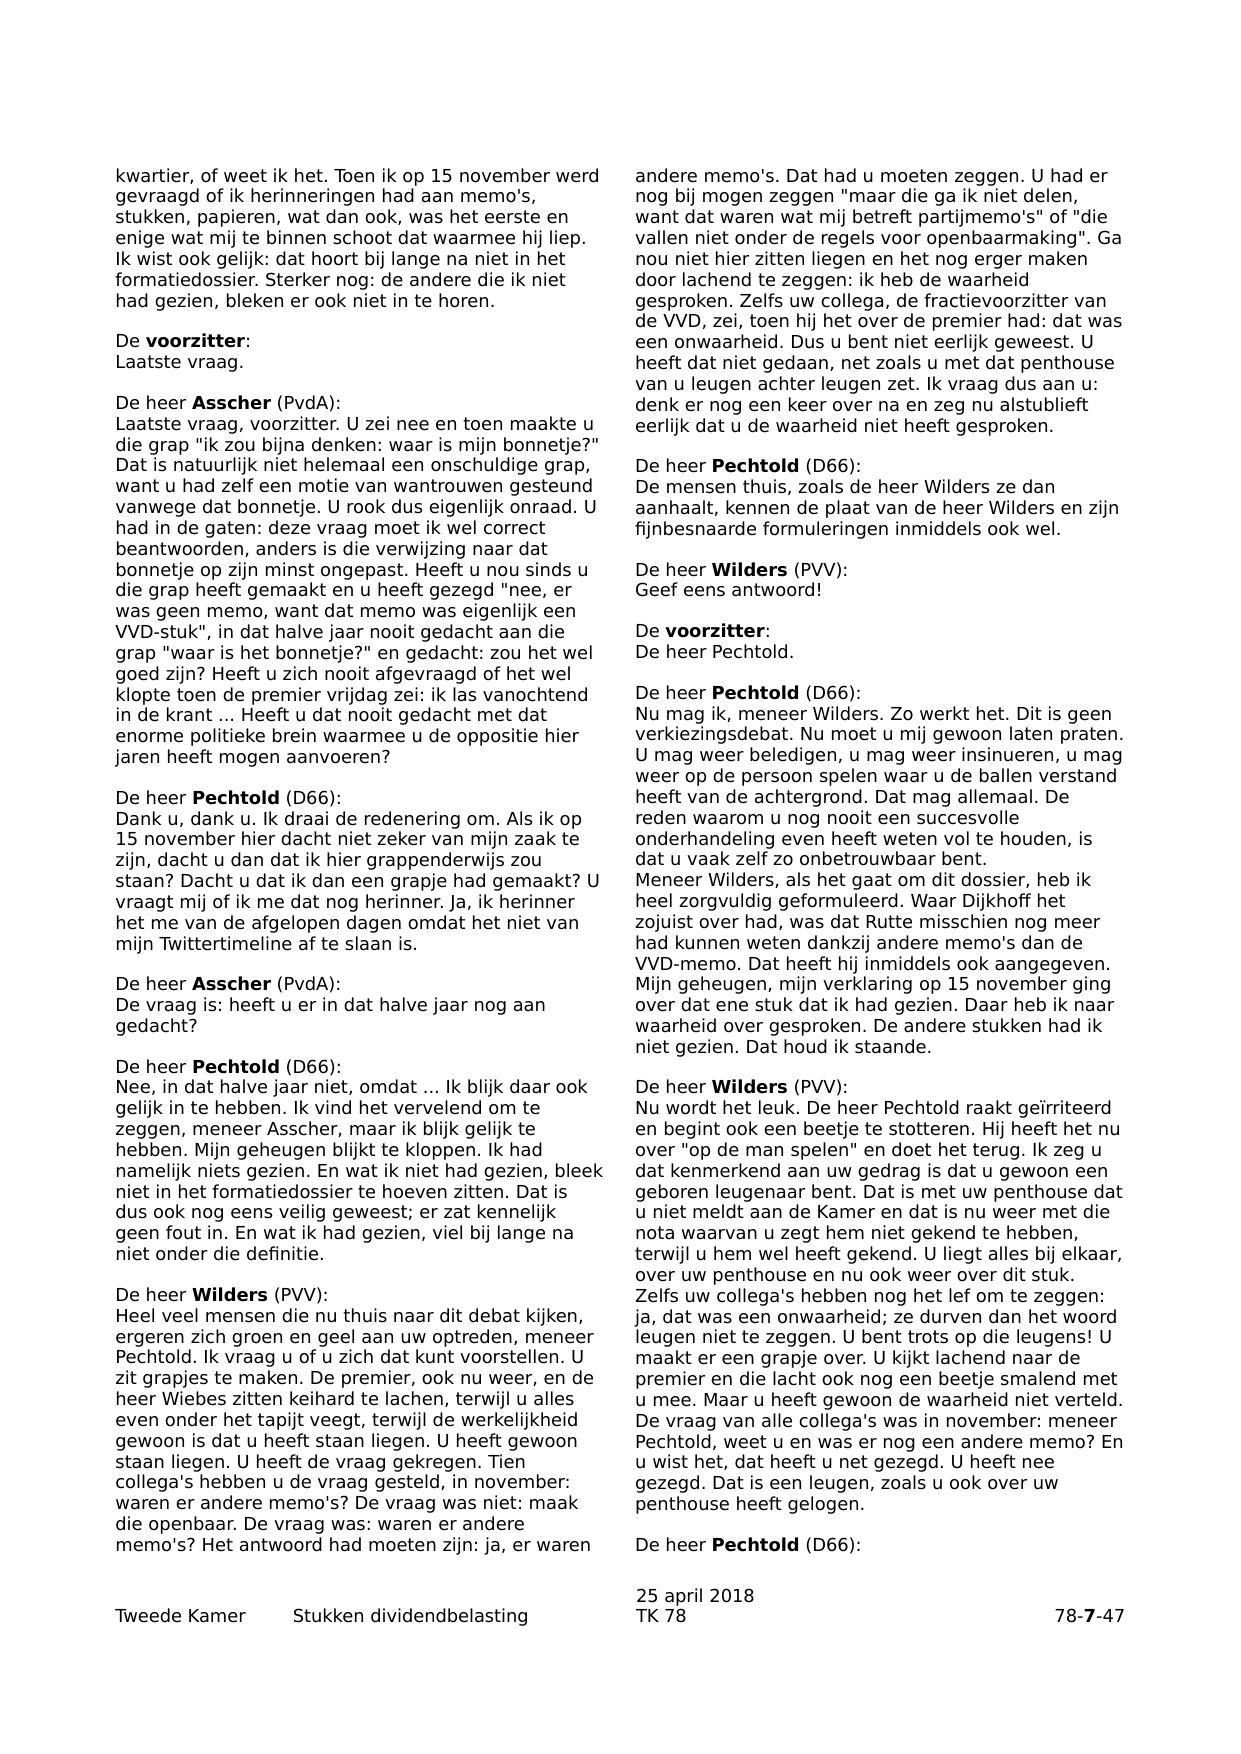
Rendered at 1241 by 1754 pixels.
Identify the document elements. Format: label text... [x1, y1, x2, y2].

text De heer Wilders (PVV): [635, 1077, 1125, 1098]
text De heer Pechtold. [635, 642, 1125, 662]
text De mensen thuis, zoals de heer Wilders ze dan aanhaalt, kennen de plaat van de heer Wilders en zijn fijnbesnaarde formuleringen inmiddels ook wel. [635, 477, 1125, 539]
text Nu mag ik, meneer Wilders. Zo werkt het. Dit is geen verkiezingsdebat. Nu moet u mij gewoon laten praten. U mag weer beledigen, u mag weer insinueren, u mag weer op de persoon spelen waar u de ballen verstand heeft van de achtergrond. Dat mag allemaal. De reden waarom u nog nooit een succesvolle onderhandeling even heeft weten vol te houden, is dat u vaak zelf zo onbetrouwbaar bent. [635, 703, 1125, 870]
text De heer Pechtold (D66): [115, 1057, 605, 1077]
text De heer Pechtold (D66): [635, 456, 1125, 477]
text De heer Wilders (PVV): [115, 1285, 605, 1306]
text De heer Pechtold (D66): [635, 682, 1125, 703]
text Geef eens antwoord! [635, 580, 1125, 601]
text Nu wordt het leuk. De heer Pechtold raakt geïrriteerd en begint ook een beetje te stotteren. Hij heeft het nu over "op de man spelen" en doet het terug. Ik zeg u dat kenmerkend aan uw gedrag is dat u gewoon een geboren leugenaar bent. Dat is met uw penthouse dat u niet meldt aan de Kamer en dat is nu weer met die nota waarvan u zegt hem niet gekend te hebben, terwijl u hem wel heeft gekend. U liegt alles bij elkaar, over uw penthouse en nu ook weer over dit stuk. Zelfs uw collega's hebben nog het lef om te zeggen: ja, dat was een onwaarheid; ze durven dan het woord leugen niet te zeggen. U bent trots op die leugens! U maakt er een grapje over. U kijkt lachend naar de premier en die lacht ook nog een beetje smalend met u mee. Maar u heeft gewoon de waarheid niet verteld. De vraag van alle collega's was in november: meneer Pechtold, weet u en was er nog een andere memo? En u wist het, dat heeft u net gezegd. U heeft nee gezegd. Dat is een leugen, zoals u ook over uw penthouse heeft gelogen. [635, 1098, 1125, 1515]
text Nee, in dat halve jaar niet, omdat ... Ik blijk daar ook gelijk in te hebben. Ik vind het vervelend om te zeggen, meneer Asscher, maar ik blijk gelijk te hebben. Mijn geheugen blijkt te kloppen. Ik had namelijk niets gezien. En wat ik niet had gezien, bleek niet in het formatiedossier te hoeven zitten. Dat is dus ook nog eens veilig geweest; er zat kennelijk geen fout in. En wat ik had gezien, viel bij lange na niet onder die definitie. [115, 1077, 605, 1265]
text kwartier, of weet ik het. Toen ik op 15 november werd gevraagd of ik herinneringen had aan memo's, stukken, papieren, wat dan ook, was het eerste en enige wat mij te binnen schoot dat waarmee hij liep. Ik wist ook gelijk: dat hoort bij lange na niet in het formatiedossier. Sterker nog: de andere die ik niet had gezien, bleken er ook niet in te horen. [115, 165, 605, 311]
text Laatste vraag, voorzitter. U zei nee en toen maakte u die grap "ik zou bijna denken: waar is mijn bonnetje?" Dat is natuurlijk niet helemaal een onschuldige grap, want u had zelf een motie van wantrouwen gesteund vanwege dat bonnetje. U rook dus eigenlijk onraad. U had in de gaten: deze vraag moet ik wel correct beantwoorden, anders is die verwijzing naar dat bonnetje op zijn minst ongepast. Heeft u nou sinds u die grap heeft gemaakt en u heeft gezegd "nee, er was geen memo, want dat memo was eigenlijk een VVD-stuk", in dat halve jaar nooit gedacht aan die grap "waar is het bonnetje?" en gedacht: zou het wel goed zijn? Heeft u zich nooit afgevraagd of het wel klopte toen de premier vrijdag zei: ik las vanochtend in de krant ... Heeft u dat nooit gedacht met dat enorme politieke brein waarmee u de oppositie hier jaren heeft mogen aanvoeren? [115, 413, 605, 768]
text Laatste vraag. [115, 352, 605, 373]
text De voorzitter: [635, 621, 1125, 642]
text andere memo's. Dat had u moeten zeggen. U had er nog bij mogen zeggen "maar die ga ik niet delen, want dat waren wat mij betreft partijmemo's" of "die vallen niet onder de regels voor openbaarmaking". Ga nou niet hier zitten liegen en het nog erger maken door lachend te zeggen: ik heb de waarheid gesproken. Zelfs uw collega, de fractievoorzitter van de VVD, zei, toen hij het over de premier had: dat was een onwaarheid. Dus u bent niet eerlijk geweest. U heeft dat niet gedaan, net zoals u met dat penthouse van u leugen achter leugen zet. Ik vraag dus aan u: denk er nog een keer over na en zeg nu alstublieft eerlijk dat u de waarheid niet heeft gesproken. [635, 165, 1125, 436]
text De heer Wilders (PVV): [635, 559, 1125, 580]
text Meneer Wilders, als het gaat om dit dossier, heb ik heel zorgvuldig geformuleerd. Waar Dijkhoff het zojuist over had, was dat Rutte misschien nog meer had kunnen weten dankzij andere memo's dan de VVD-memo. Dat heeft hij inmiddels ook aangegeven. Mijn geheugen, mijn verklaring op 15 november ging over dat ene stuk dat ik had gezien. Daar heb ik naar waarheid over gesproken. De andere stukken had ik niet gezien. Dat houd ik staande. [635, 870, 1125, 1057]
text Heel veel mensen die nu thuis naar dit debat kijken, ergeren zich groen en geel aan uw optreden, meneer Pechtold. Ik vraag u of u zich dat kunt voorstellen. U zit grapjes te maken. De premier, ook nu weer, en de heer Wiebes zitten keihard te lachen, terwijl u alles even onder het tapijt veegt, terwijl de werkelijkheid gewoon is dat u heeft staan liegen. U heeft gewoon staan liegen. U heeft de vraag gekregen. Tien collega's hebben u de vraag gesteld, in november: waren er andere memo's? De vraag was niet: maak die openbaar. De vraag was: waren er andere memo's? Het antwoord had moeten zijn: ja, er waren [115, 1306, 605, 1556]
text De heer Pechtold (D66): [115, 788, 605, 808]
text De heer Pechtold (D66): [635, 1535, 1125, 1556]
text De vraag is: heeft u er in dat halve jaar nog aan gedacht? [115, 995, 605, 1037]
text Dank u, dank u. Ik draai de redenering om. Als ik op 15 november hier dacht niet zeker van mijn zaak te zijn, dacht u dan dat ik hier grappenderwijs zou staan? Dacht u dat ik dan een grapje had gemaakt? U vraagt mij of ik me dat nog herinner. Ja, ik herinner het me van de afgelopen dagen omdat het niet van mijn Twittertimeline af te slaan is. [115, 808, 605, 954]
text De heer Asscher (PvdA): [115, 974, 605, 995]
text De heer Asscher (PvdA): [115, 393, 605, 413]
text De voorzitter: [115, 331, 605, 352]
